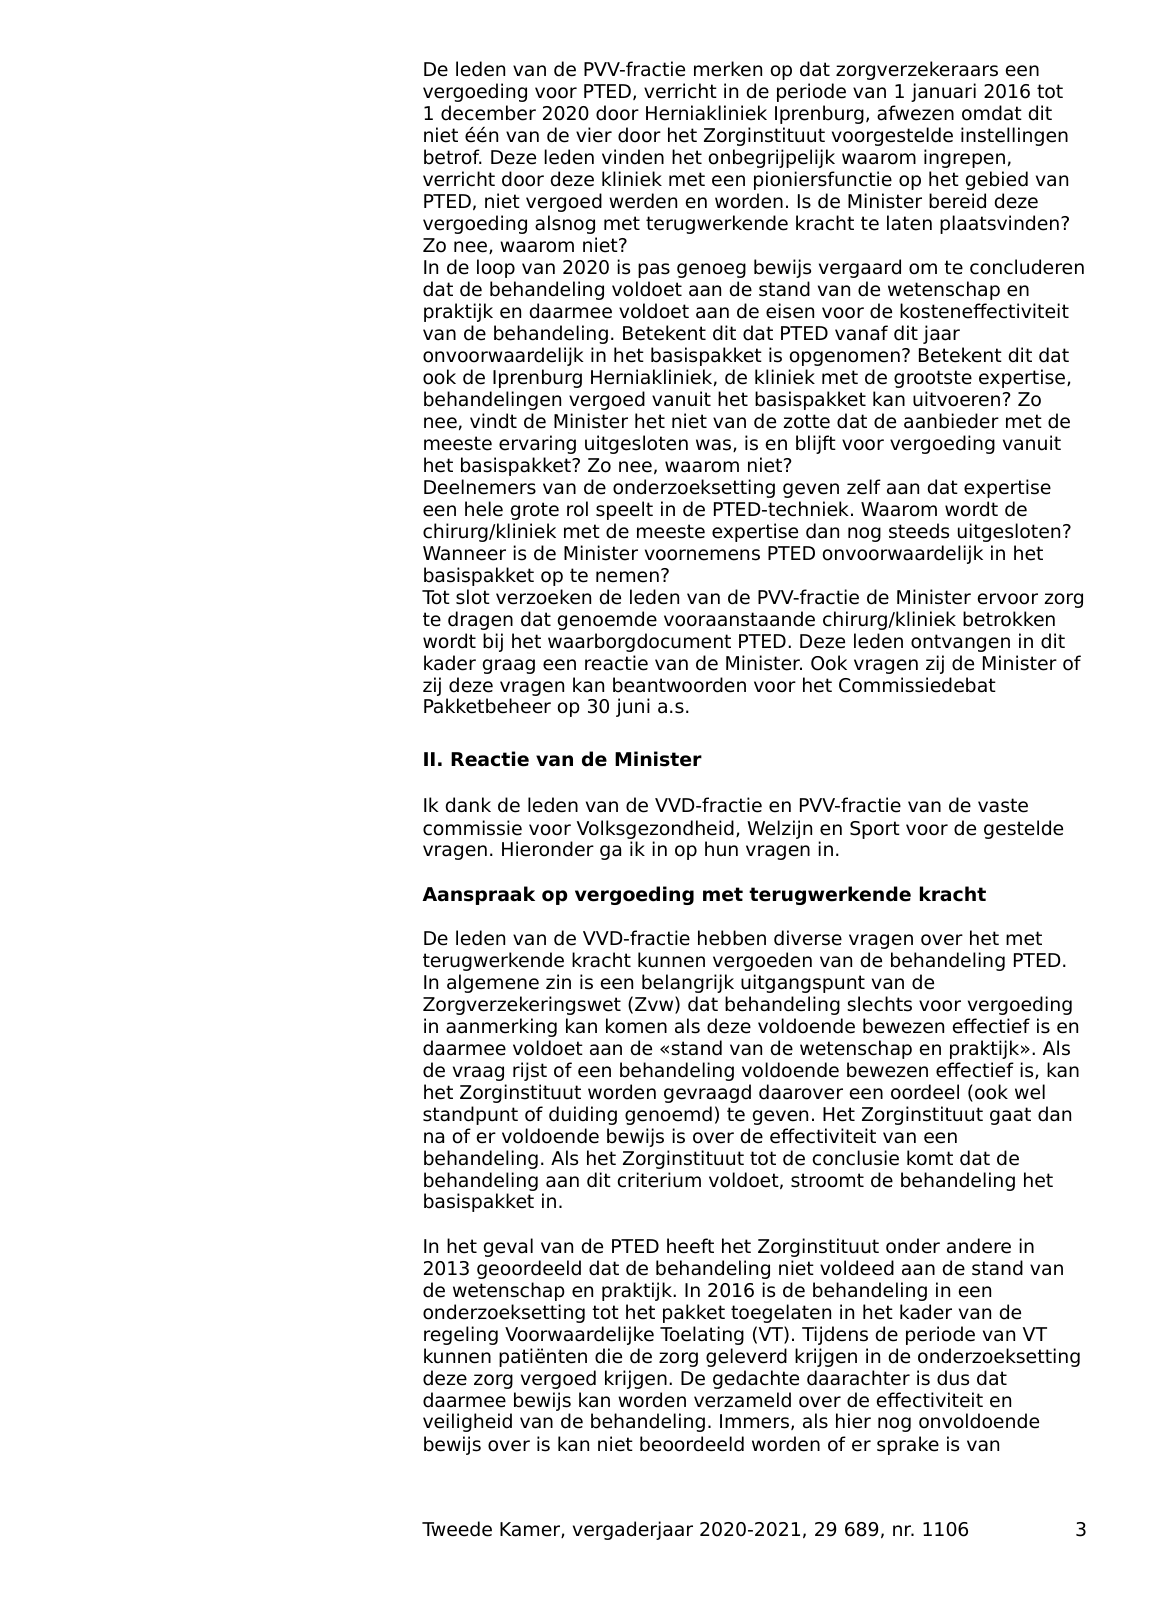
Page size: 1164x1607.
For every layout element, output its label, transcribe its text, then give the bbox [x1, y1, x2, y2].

text Wanneer is de Minister voornemens PTED onvoorwaardelijk in het basispakket op te nemen? [422, 543, 1087, 587]
subtitle II. Reactie van de Minister [422, 748, 1087, 770]
text De leden van de PVV-fractie merken op dat zorgverzekeraars een vergoeding voor PTED, verricht in de periode van 1 januari 2016 tot 1 december 2020 door Herniakliniek Iprenburg, afwezen omdat dit niet één van de vier door het Zorginstituut voorgestelde instellingen betrof. Deze leden vinden het onbegrijpelijk waarom ingrepen, verricht door deze kliniek met een pioniersfunctie op het gebied van PTED, niet vergoed werden en worden. Is de Minister bereid deze vergoeding alsnog met terugwerkende kracht te laten plaatsvinden? Zo nee, waarom niet? [422, 59, 1087, 257]
subtitle Aanspraak op vergoeding met terugwerkende kracht [422, 883, 1087, 906]
text De leden van de VVD-fractie hebben diverse vragen over het met terugwerkende kracht kunnen vergoeden van de behandeling PTED. In algemene zin is een belangrijk uitgangspunt van de Zorgverzekeringswet (Zvw) dat behandeling slechts voor vergoeding in aanmerking kan komen als deze voldoende bewezen effectief is en daarmee voldoet aan de «stand van de wetenschap en praktijk». Als de vraag rijst of een behandeling voldoende bewezen effectief is, kan het Zorginstituut worden gevraagd daarover een oordeel (ook wel standpunt of duiding genoemd) te geven. Het Zorginstituut gaat dan na of er voldoende bewijs is over de effectiviteit van een behandeling. Als het Zorginstituut tot de conclusie komt dat de behandeling aan dit criterium voldoet, stroomt de behandeling het basispakket in. [422, 928, 1087, 1213]
text Deelnemers van de onderzoeksetting geven zelf aan dat expertise een hele grote rol speelt in de PTED-techniek. Waarom wordt de chirurg/kliniek met de meeste expertise dan nog steeds uitgesloten? [422, 477, 1087, 543]
text Tot slot verzoeken de leden van de PVV-fractie de Minister ervoor zorg te dragen dat genoemde vooraanstaande chirurg/kliniek betrokken wordt bij het waarborgdocument PTED. Deze leden ontvangen in dit kader graag een reactie van de Minister. Ook vragen zij de Minister of zij deze vragen kan beantwoorden voor het Commissiedebat Pakketbeheer op 30 juni a.s. [422, 587, 1087, 718]
text In het geval van de PTED heeft het Zorginstituut onder andere in 2013 geoordeeld dat de behandeling niet voldeed aan de stand van de wetenschap en praktijk. In 2016 is de behandeling in een onderzoeksetting tot het pakket toegelaten in het kader van de regeling Voorwaardelijke Toelating (VT). Tijdens de periode van VT kunnen patiënten die de zorg geleverd krijgen in de onderzoeksetting deze zorg vergoed krijgen. De gedachte daarachter is dus dat daarmee bewijs kan worden verzameld over de effectiviteit en veiligheid van de behandeling. Immers, als hier nog onvoldoende bewijs over is kan niet beoordeeld worden of er sprake is van [422, 1236, 1087, 1455]
text Ik dank de leden van de VVD-fractie en PVV-fractie van de vaste commissie voor Volksgezondheid, Welzijn en Sport voor de gestelde vragen. Hieronder ga ik in op hun vragen in. [422, 795, 1087, 861]
text In de loop van 2020 is pas genoeg bewijs vergaard om te concluderen dat de behandeling voldoet aan de stand van de wetenschap en praktijk en daarmee voldoet aan de eisen voor de kosteneffectiviteit van de behandeling. Betekent dit dat PTED vanaf dit jaar onvoorwaardelijk in het basispakket is opgenomen? Betekent dit dat ook de Iprenburg Herniakliniek, de kliniek met de grootste expertise, behandelingen vergoed vanuit het basispakket kan uitvoeren? Zo nee, vindt de Minister het niet van de zotte dat de aanbieder met de meeste ervaring uitgesloten was, is en blijft voor vergoeding vanuit het basispakket? Zo nee, waarom niet? [422, 257, 1087, 477]
